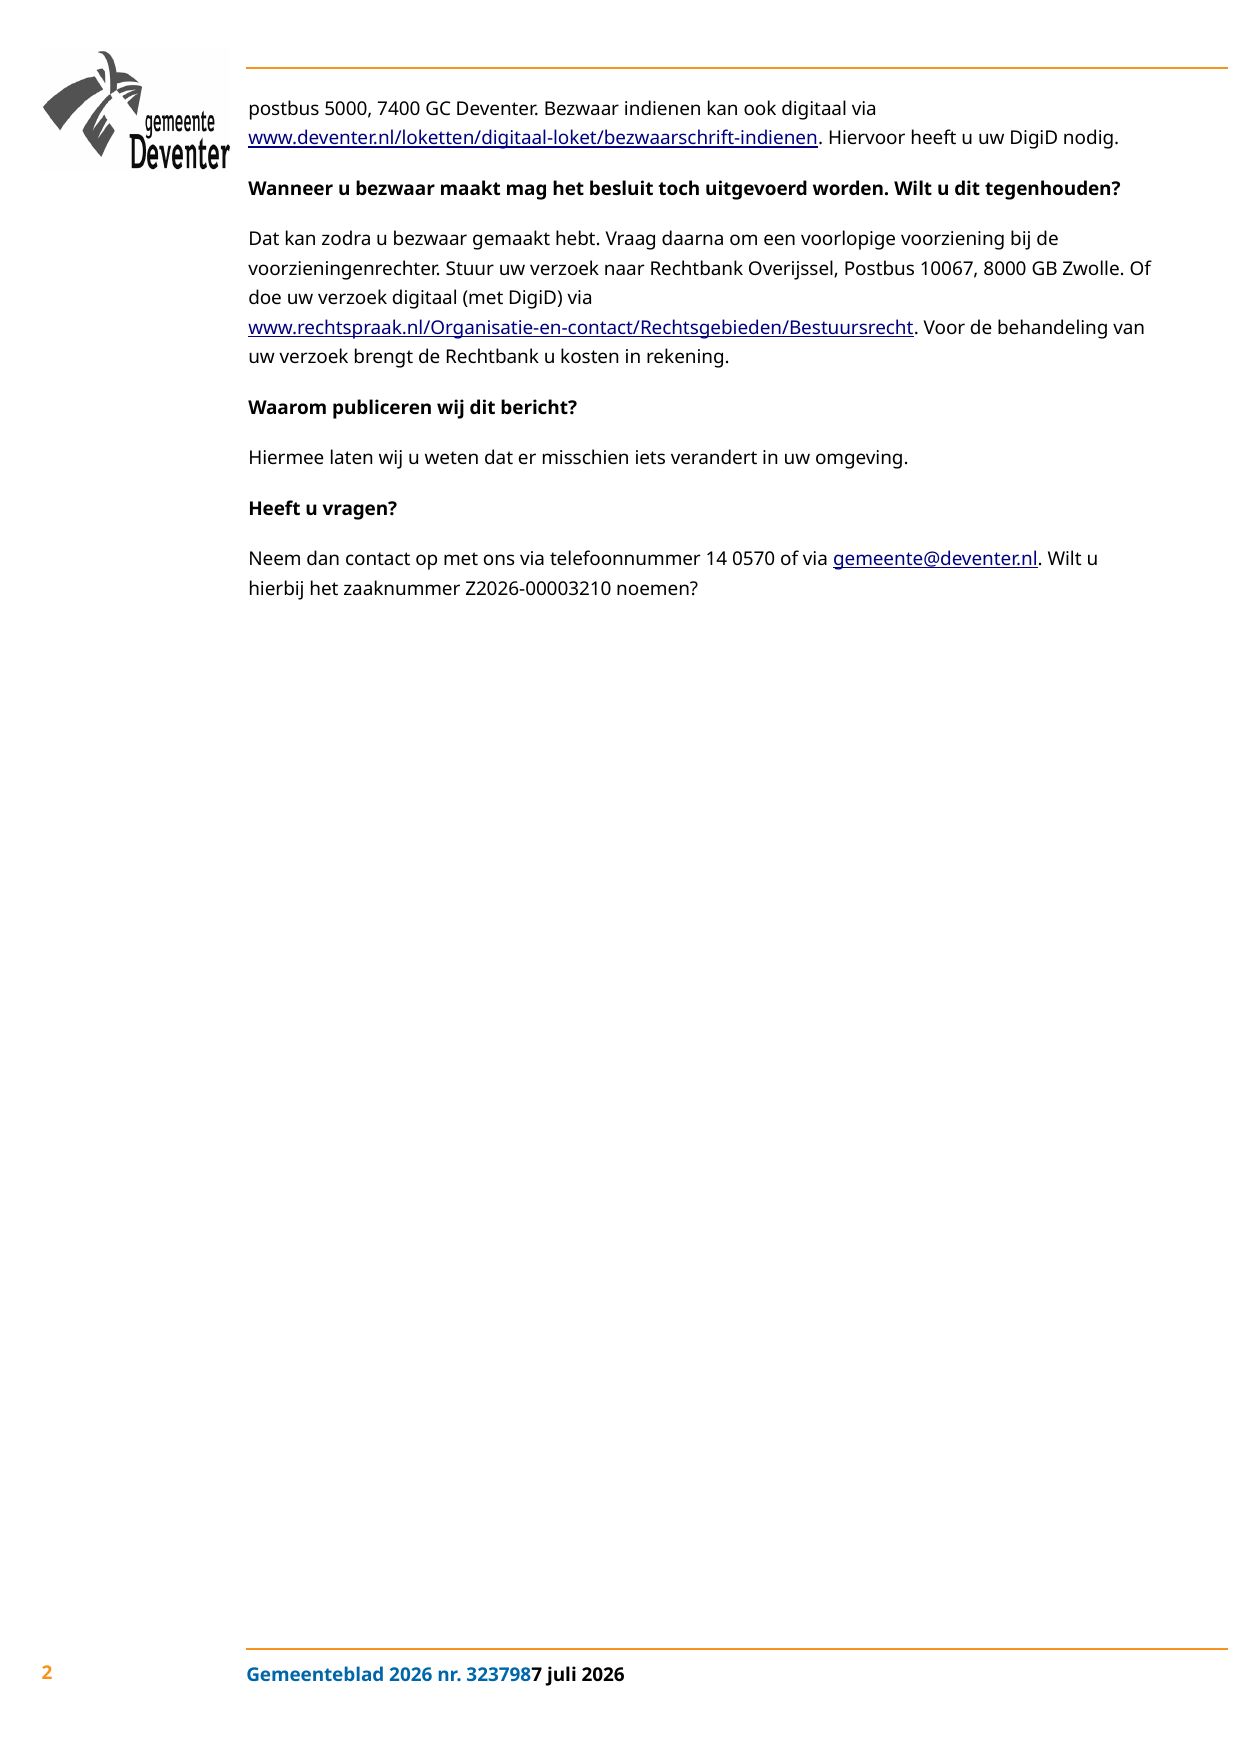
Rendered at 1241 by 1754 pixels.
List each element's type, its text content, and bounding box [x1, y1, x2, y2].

text Heeft u vragen? [248, 495, 1152, 521]
text Dat kan zodra u bezwaar gemaakt hebt. Vraag daarna om een voorlopige voorziening bij de voorzieningenrechter. Stuur uw verzoek naar Rechtbank Overijssel, Postbus 10067, 8000 GB Zwolle. Of doe uw verzoek digitaal (met DigiD) via www.rechtspraak.nl/Organisatie-en-contact/Rechtsgebieden/Bestuursrecht. Voor de behandeling van uw verzoek brengt de Rechtbank u kosten in rekening. [248, 225, 1152, 369]
text Hiermee laten wij u weten dat er misschien iets verandert in uw omgeving. [248, 444, 1152, 470]
picture [41, 47, 231, 172]
text postbus 5000, 7400 GC Deventer. Bezwaar indienen kan ook digitaal via www.deventer.nl/loketten/digitaal-loket/bezwaarschrift-indienen. Hiervoor heeft u uw DigiD nodig. [248, 95, 1152, 150]
text Wanneer u bezwaar maakt mag het besluit toch uitgevoerd worden. Wilt u dit tegenhouden? [248, 175, 1152, 201]
text Neem dan contact op met ons via telefoonnummer 14 0570 of via gemeente@deventer.nl. Wilt u hierbij het zaaknummer Z2026-00003210 noemen? [248, 545, 1152, 601]
text Waarom publiceren wij dit bericht? [248, 394, 1152, 420]
